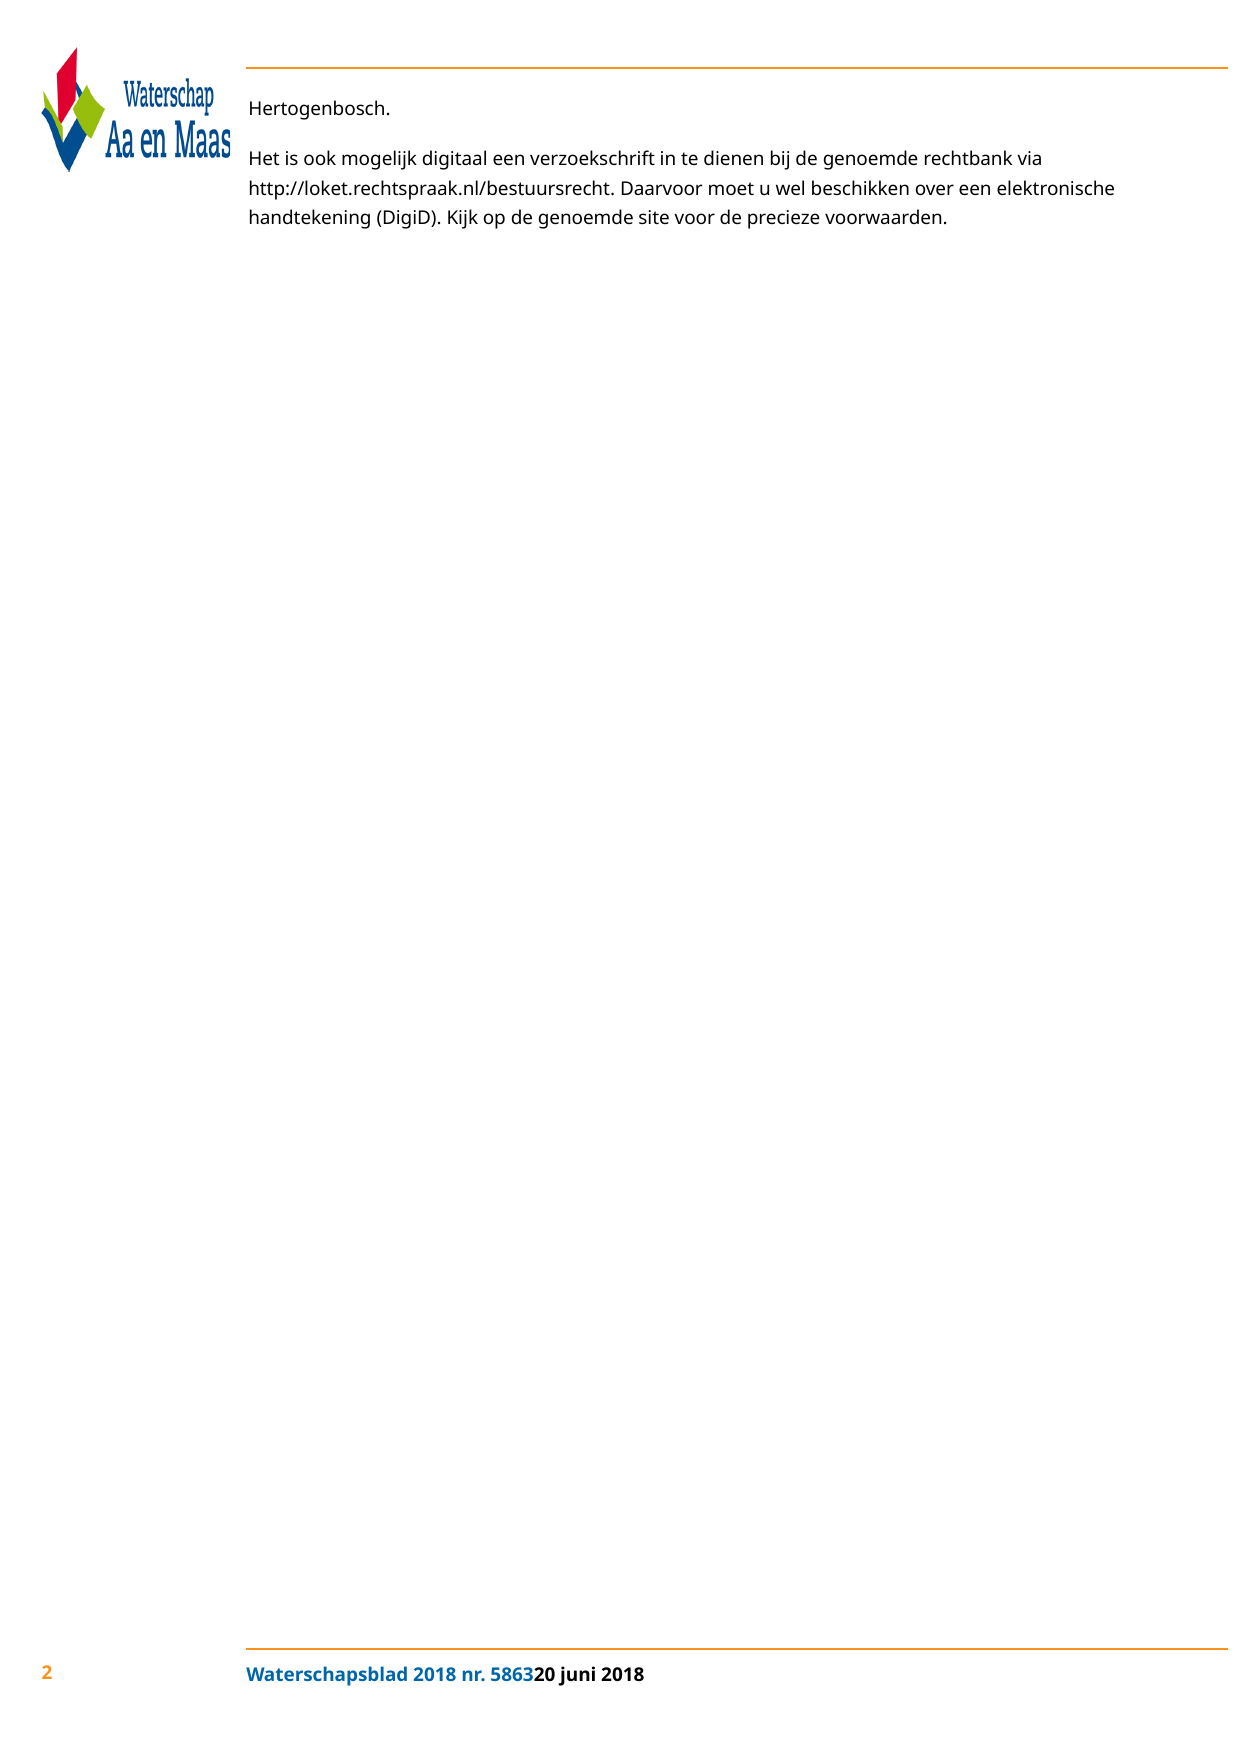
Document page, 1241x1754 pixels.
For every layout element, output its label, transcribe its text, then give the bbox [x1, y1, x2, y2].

text Hertogenbosch. [248, 95, 1152, 121]
picture [41, 47, 231, 172]
text Het is ook mogelijk digitaal een verzoekschrift in te dienen bij de genoemde rechtbank via http://loket.rechtspraak.nl/bestuursrecht. Daarvoor moet u wel beschikken over een elektronische handtekening (DigiD). Kijk op de genoemde site voor de precieze voorwaarden. [248, 145, 1152, 230]
